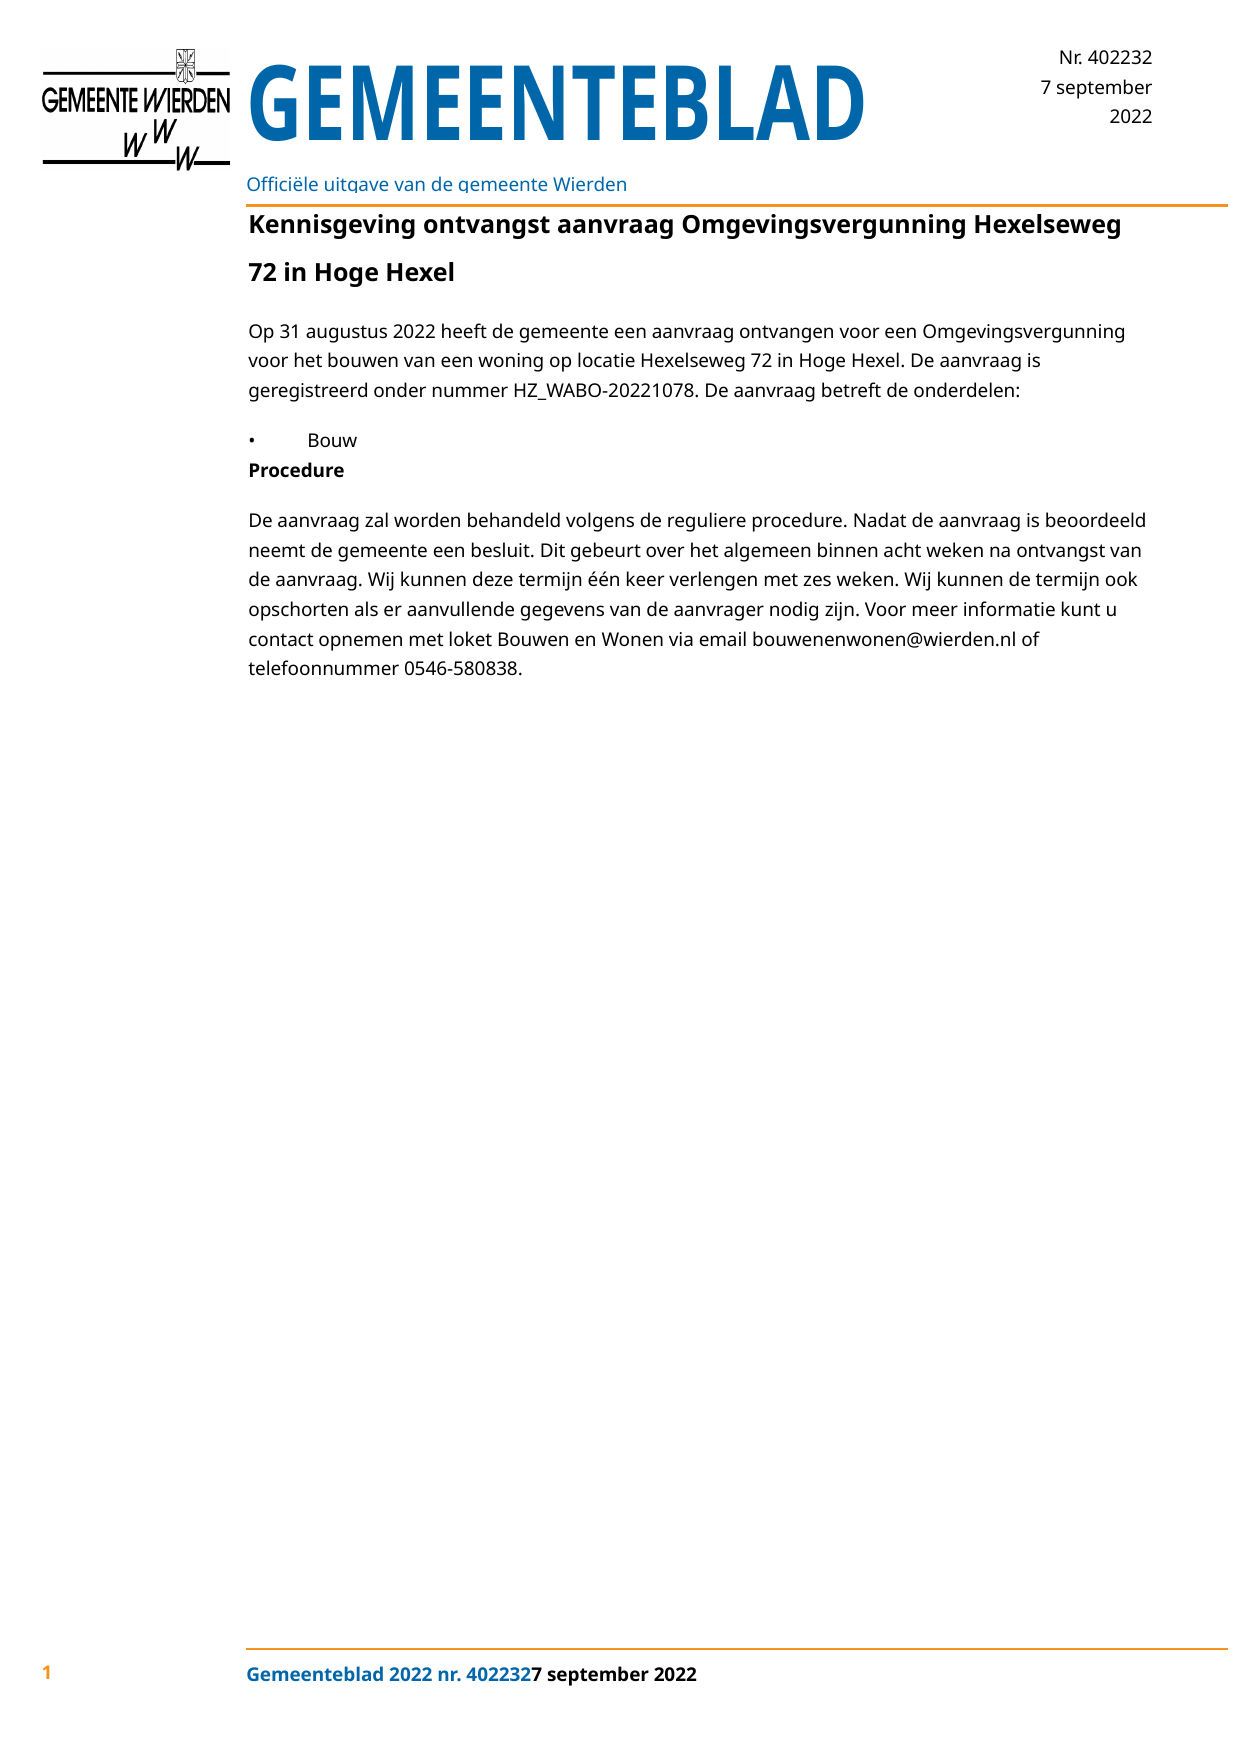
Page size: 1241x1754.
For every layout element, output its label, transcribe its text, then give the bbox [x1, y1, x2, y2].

text Op 31 augustus 2022 heeft de gemeente een aanvraag ontvangen voor een Omgevingsvergunning voor het bouwen van een woning op locatie Hexelseweg 72 in Hoge Hexel. De aanvraag is geregistreerd onder nummer HZ_WABO-20221078. De aanvraag betreft de onderdelen: [248, 318, 1152, 403]
text Procedure [248, 457, 1152, 483]
picture [41, 47, 231, 172]
text Kennisgeving ontvangst aanvraag Omgevingsvergunning Hexelseweg 72 in Hoge Hexel [248, 207, 1152, 288]
list Bouw [248, 427, 1152, 453]
text De aanvraag zal worden behandeld volgens de reguliere procedure. Nadat de aanvraag is beoordeeld neemt de gemeente een besluit. Dit gebeurt over het algemeen binnen acht weken na ontvangst van de aanvraag. Wij kunnen deze termijn één keer verlengen met zes weken. Wij kunnen de termijn ook opschorten als er aanvullende gegevens van de aanvrager nodig zijn. Voor meer informatie kunt u contact opnemen met loket Bouwen en Wonen via email bouwenenwonen@wierden.nl of telefoonnummer 0546-580838. [248, 507, 1152, 681]
